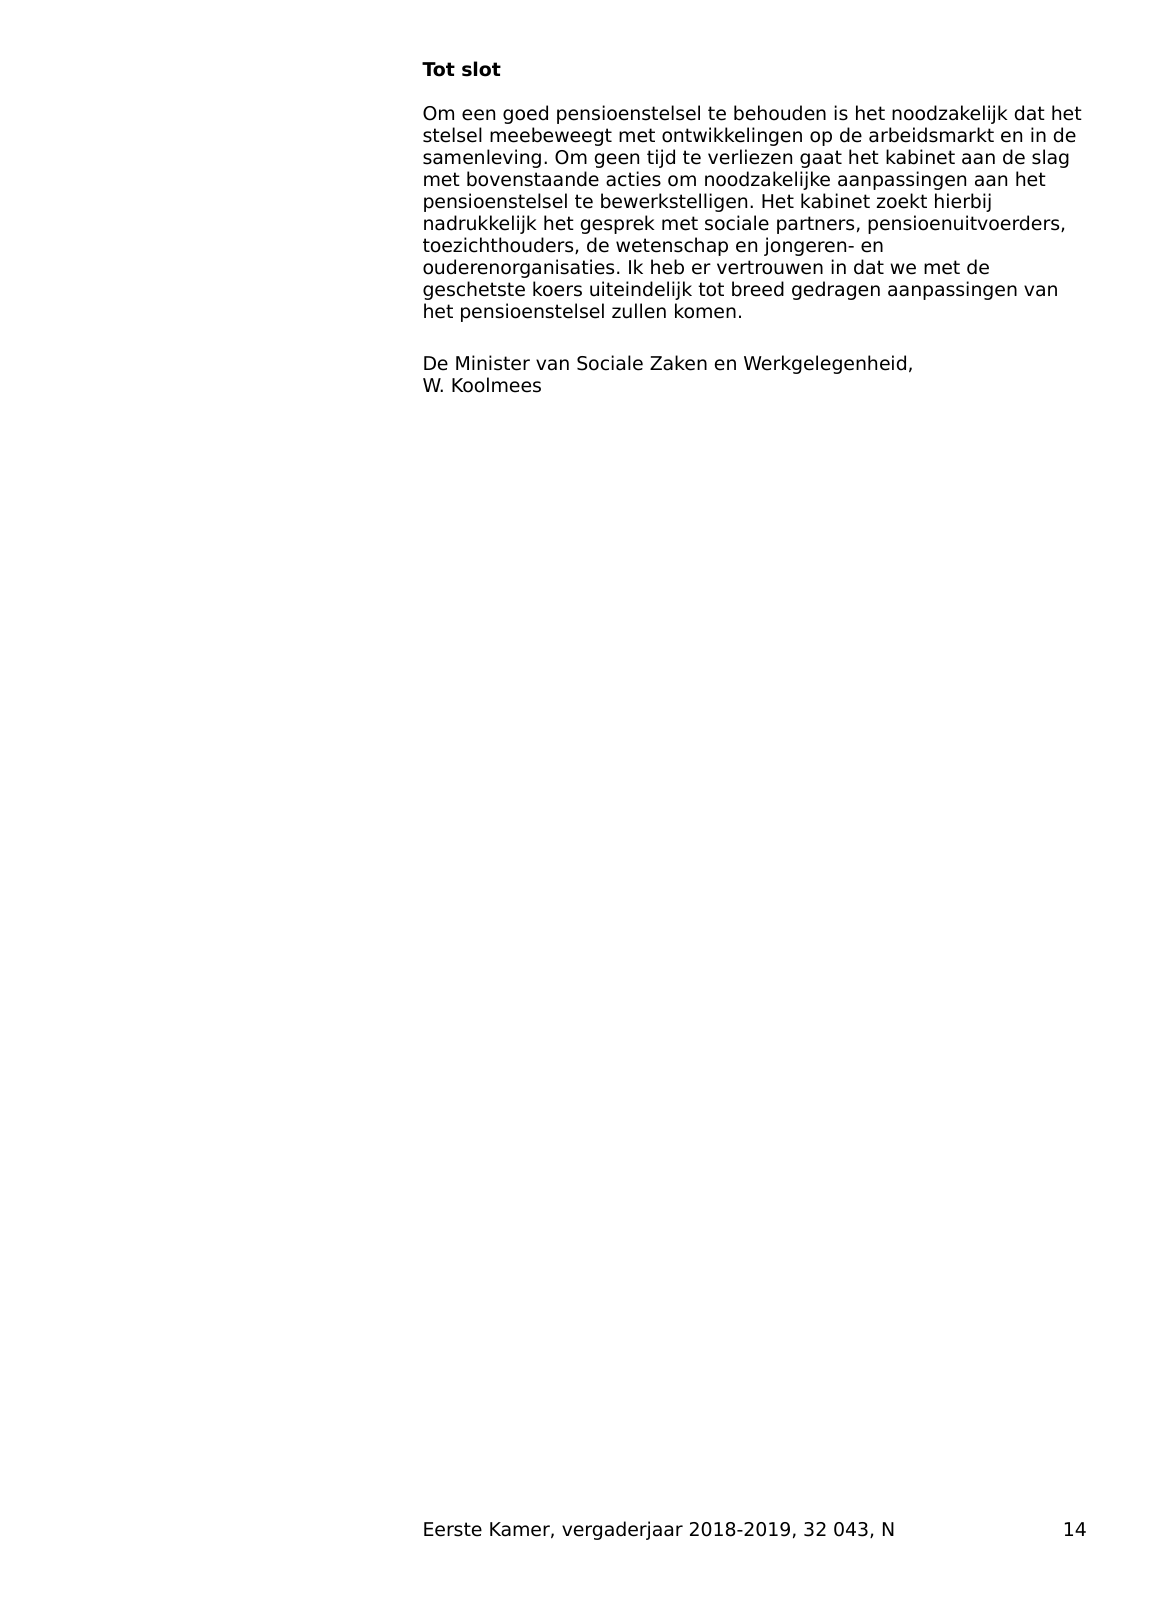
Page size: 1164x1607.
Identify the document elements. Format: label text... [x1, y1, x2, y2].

text De Minister van Sociale Zaken en Werkgelegenheid, W. Koolmees [422, 353, 1087, 397]
subtitle Tot slot [422, 59, 1087, 81]
text Om een goed pensioenstelsel te behouden is het noodzakelijk dat het stelsel meebeweegt met ontwikkelingen op de arbeidsmarkt en in de samenleving. Om geen tijd te verliezen gaat het kabinet aan de slag met bovenstaande acties om noodzakelijke aanpassingen aan het pensioenstelsel te bewerkstelligen. Het kabinet zoekt hierbij nadrukkelijk het gesprek met sociale partners, pensioenuitvoerders, toezichthouders, de wetenschap en jongeren- en ouderenorganisaties. Ik heb er vertrouwen in dat we met de geschetste koers uiteindelijk tot breed gedragen aanpassingen van het pensioenstelsel zullen komen. [422, 103, 1087, 323]
